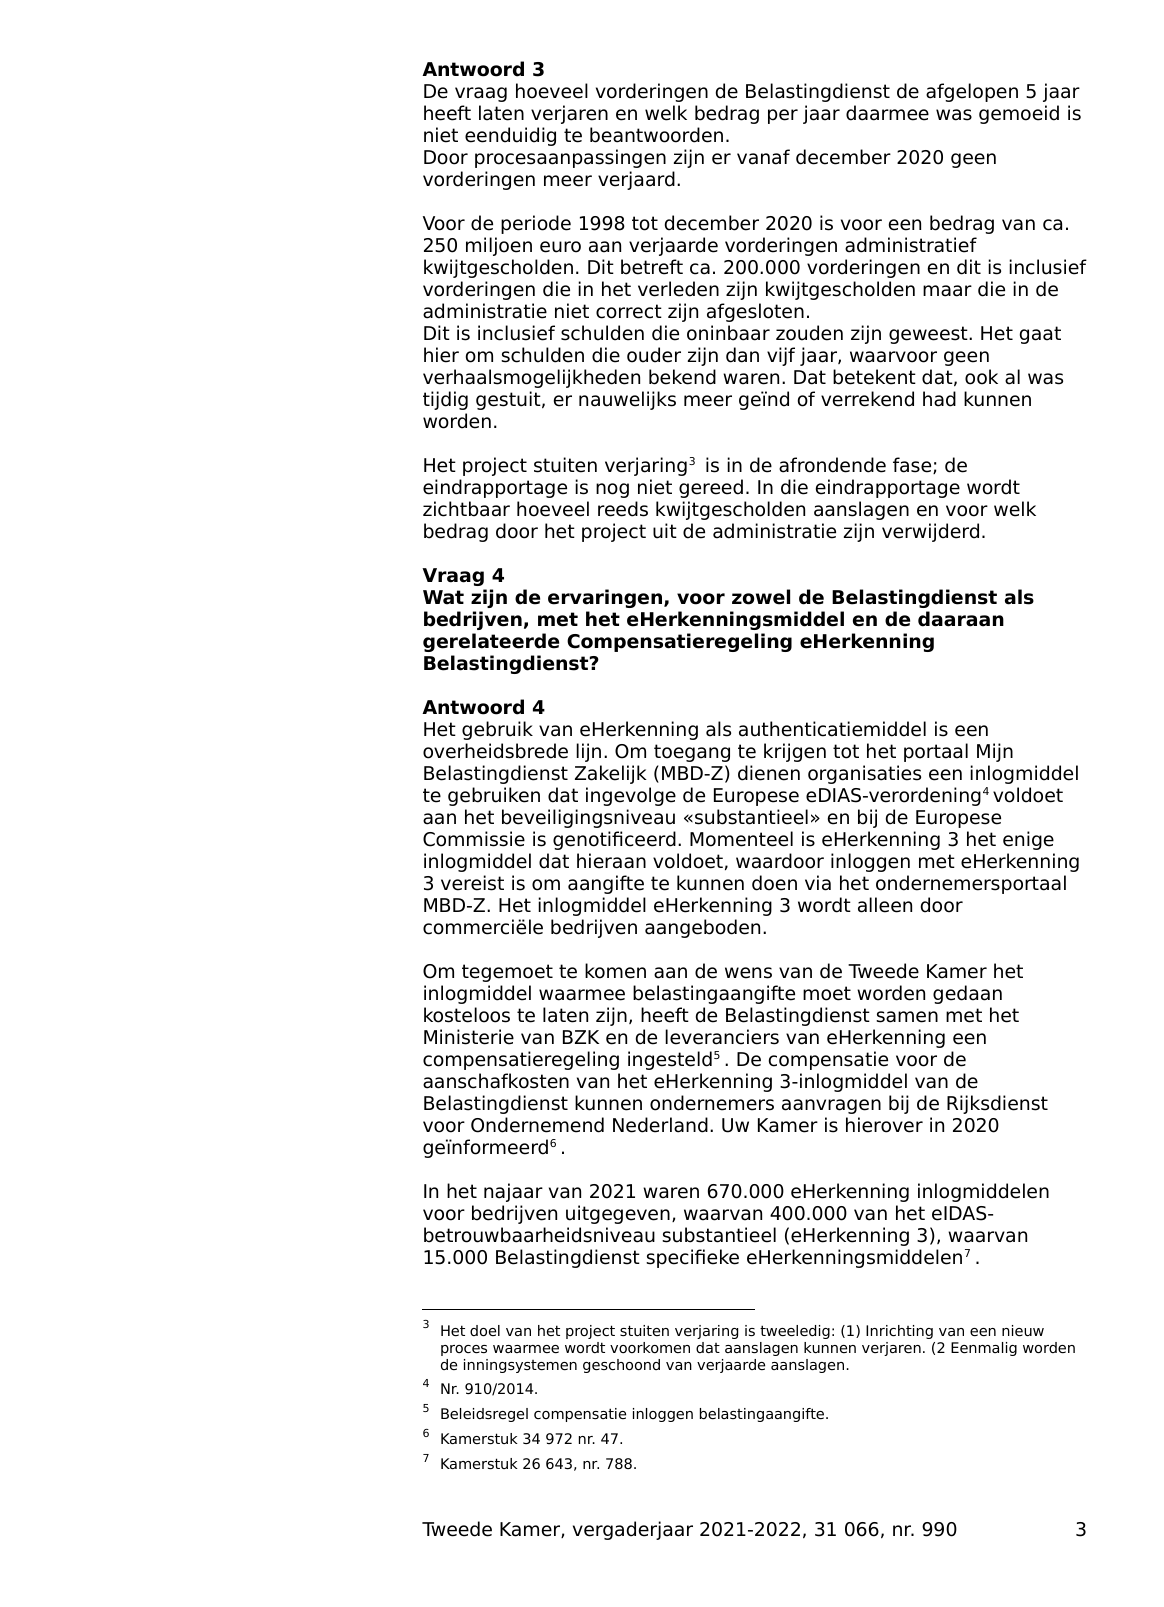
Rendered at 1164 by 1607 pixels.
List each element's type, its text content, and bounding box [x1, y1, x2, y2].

text Nr. 910/2014. [422, 1377, 1087, 1399]
text Het project stuiten verjaring is in de afrondende fase; de eindrapportage is nog niet gereed. In die eindrapportage wordt zichtbaar hoeveel reeds kwijtgescholden aanslagen en voor welk bedrag door het project uit de administratie zijn verwijderd. [422, 455, 1087, 543]
text Antwoord 3 [422, 59, 1087, 81]
text Dit is inclusief schulden die oninbaar zouden zijn geweest. Het gaat hier om schulden die ouder zijn dan vijf jaar, waarvoor geen verhaalsmogelijkheden bekend waren. Dat betekent dat, ook al was tijdig gestuit, er nauwelijks meer geïnd of verrekend had kunnen worden. [422, 323, 1087, 433]
text In het najaar van 2021 waren 670.000 eHerkenning inlogmiddelen voor bedrijven uitgegeven, waarvan 400.000 van het eIDAS-betrouwbaarheidsniveau substantieel (eHerkenning 3), waarvan 15.000 Belastingdienst specifieke eHerkenningsmiddelen. [422, 1181, 1087, 1269]
text Beleidsregel compensatie inloggen belastingaangifte. [422, 1402, 1087, 1424]
text Vraag 4 [422, 565, 1087, 587]
text Kamerstuk 26 643, nr. 788. [422, 1452, 1087, 1474]
text Het gebruik van eHerkenning als authenticatiemiddel is een overheidsbrede lijn. Om toegang te krijgen tot het portaal Mijn Belastingdienst Zakelijk (MBD-Z) dienen organisaties een inlogmiddel te gebruiken dat ingevolge de Europese eDIAS-verordeningvoldoet aan het beveiligingsniveau «substantieel» en bij de Europese Commissie is genotificeerd. Momenteel is eHerkenning 3 het enige inlogmiddel dat hieraan voldoet, waardoor inloggen met eHerkenning 3 vereist is om aangifte te kunnen doen via het ondernemersportaal MBD-Z. Het inlogmiddel eHerkenning 3 wordt alleen door commerciële bedrijven aangeboden. [422, 719, 1087, 939]
text Door procesaanpassingen zijn er vanaf december 2020 geen vorderingen meer verjaard. [422, 147, 1087, 191]
text Om tegemoet te komen aan de wens van de Tweede Kamer het inlogmiddel waarmee belastingaangifte moet worden gedaan kosteloos te laten zijn, heeft de Belastingdienst samen met het Ministerie van BZK en de leveranciers van eHerkenning een compensatieregeling ingesteld. De compensatie voor de aanschafkosten van het eHerkenning 3-inlogmiddel van de Belastingdienst kunnen ondernemers aanvragen bij de Rijksdienst voor Ondernemend Nederland. Uw Kamer is hierover in 2020 geïnformeerd. [422, 961, 1087, 1159]
text Voor de periode 1998 tot december 2020 is voor een bedrag van ca. 250 miljoen euro aan verjaarde vorderingen administratief kwijtgescholden. Dit betreft ca. 200.000 vorderingen en dit is inclusief vorderingen die in het verleden zijn kwijtgescholden maar die in de administratie niet correct zijn afgesloten. [422, 213, 1087, 323]
text De vraag hoeveel vorderingen de Belastingdienst de afgelopen 5 jaar heeft laten verjaren en welk bedrag per jaar daarmee was gemoeid is niet eenduidig te beantwoorden. [422, 81, 1087, 147]
text Het doel van het project stuiten verjaring is tweeledig: (1) Inrichting van een nieuw proces waarmee wordt voorkomen dat aanslagen kunnen verjaren. (2 Eenmalig worden de inningsystemen geschoond van verjaarde aanslagen. [422, 1318, 1087, 1374]
text Wat zijn de ervaringen, voor zowel de Belastingdienst als bedrijven, met het eHerkenningsmiddel en de daaraan gerelateerde Compensatieregeling eHerkenning Belastingdienst? [422, 587, 1087, 675]
text Kamerstuk 34 972 nr. 47. [422, 1427, 1087, 1449]
text Antwoord 4 [422, 697, 1087, 719]
